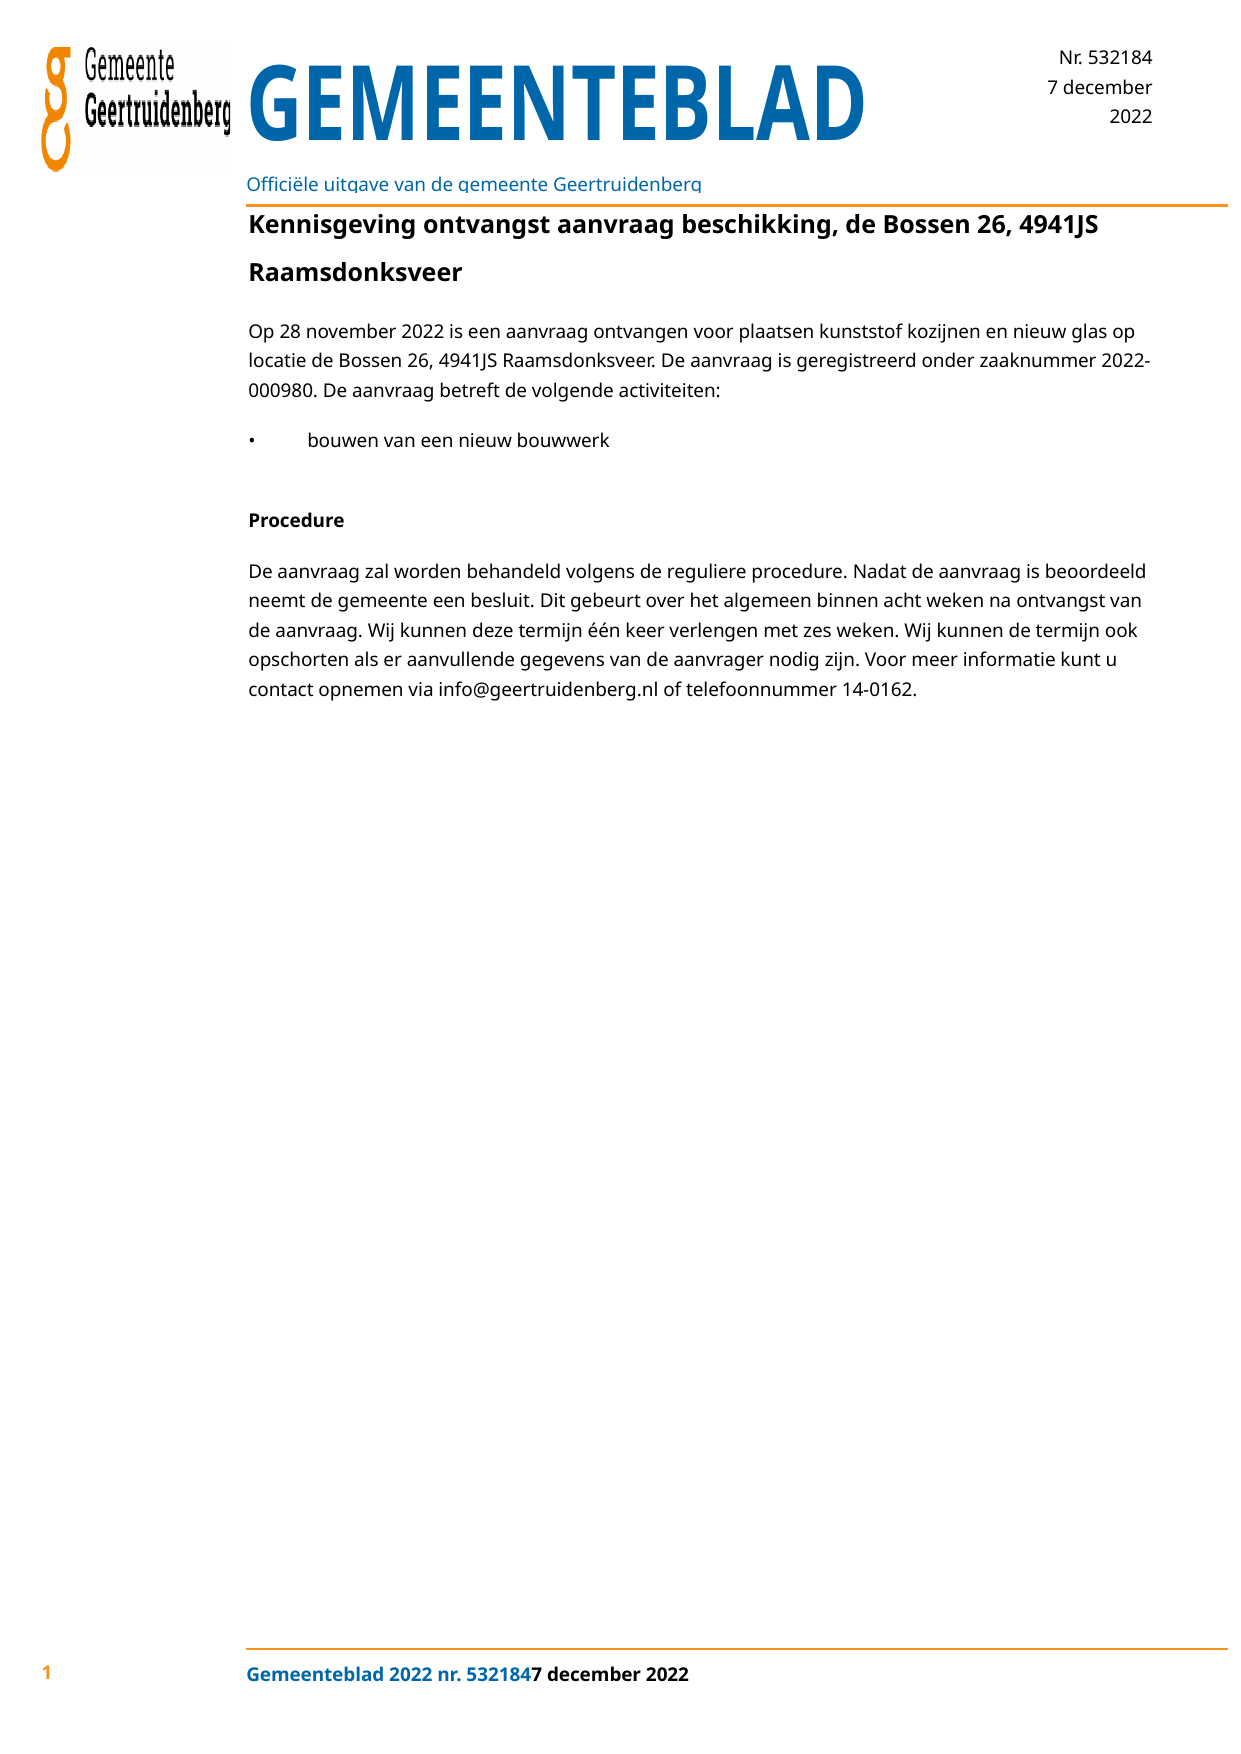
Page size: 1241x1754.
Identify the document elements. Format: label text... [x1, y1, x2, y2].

picture [41, 47, 231, 172]
list bouwen van een nieuw bouwwerk [248, 427, 1152, 453]
text De aanvraag zal worden behandeld volgens de reguliere procedure. Nadat de aanvraag is beoordeeld neemt de gemeente een besluit. Dit gebeurt over het algemeen binnen acht weken na ontvangst van de aanvraag. Wij kunnen deze termijn één keer verlengen met zes weken. Wij kunnen de termijn ook opschorten als er aanvullende gegevens van de aanvrager nodig zijn. Voor meer informatie kunt u contact opnemen via info@geertruidenberg.nl of telefoonnummer 14-0162. [248, 558, 1152, 702]
text Op 28 november 2022 is een aanvraag ontvangen voor plaatsen kunststof kozijnen en nieuw glas op locatie de Bossen 26, 4941JS Raamsdonksveer. De aanvraag is geregistreerd onder zaaknummer 2022-000980. De aanvraag betreft de volgende activiteiten: [248, 318, 1152, 403]
text Kennisgeving ontvangst aanvraag beschikking, de Bossen 26, 4941JS Raamsdonksveer [248, 207, 1152, 288]
text Procedure [248, 507, 1152, 533]
